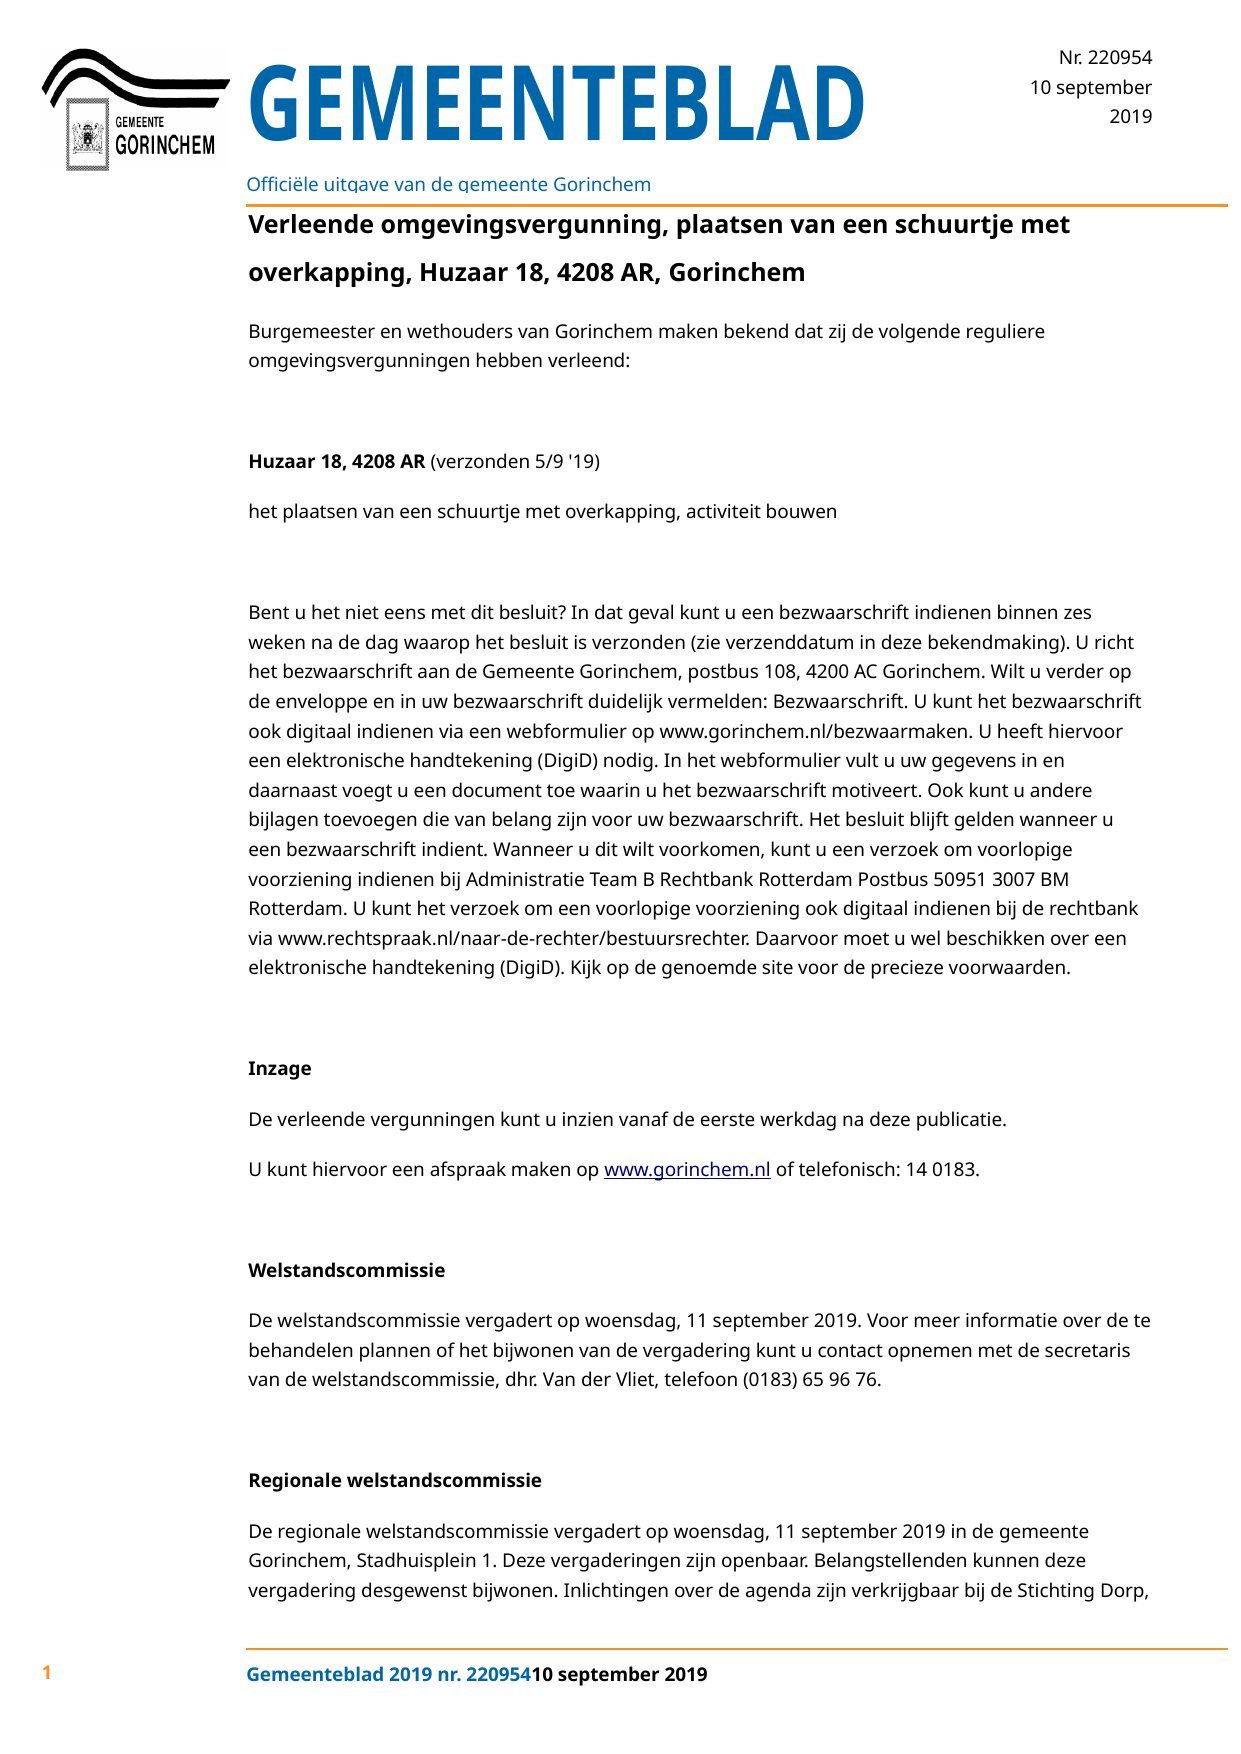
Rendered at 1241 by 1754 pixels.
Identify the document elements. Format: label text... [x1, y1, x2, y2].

text De welstandscommissie vergadert op woensdag, 11 september 2019. Voor meer informatie over de te behandelen plannen of het bijwonen van de vergadering kunt u contact opnemen met de secretaris van de welstandscommissie, dhr. Van der Vliet, telefoon (0183) 65 96 76. [248, 1307, 1152, 1392]
text het plaatsen van een schuurtje met overkapping, activiteit bouwen [248, 499, 1152, 524]
text Regionale welstandscommissie [248, 1467, 1152, 1493]
text De verleende vergunningen kunt u inzien vanaf de eerste werkdag na deze publicatie. [248, 1106, 1152, 1132]
text Huzaar 18, 4208 AR (verzonden 5/9 '19) [248, 448, 1152, 474]
picture [41, 47, 231, 172]
text U kunt hiervoor een afspraak maken op www.gorinchem.nl of telefonisch: 14 0183. [248, 1156, 1152, 1182]
text Verleende omgevingsvergunning, plaatsen van een schuurtje met overkapping, Huzaar 18, 4208 AR, Gorinchem [248, 207, 1152, 288]
text Burgemeester en wethouders van Gorinchem maken bekend dat zij de volgende reguliere omgevingsvergunningen hebben verleend: [248, 318, 1152, 373]
text Bent u het niet eens met dit besluit? In dat geval kunt u een bezwaarschrift indienen binnen zes weken na de dag waarop het besluit is verzonden (zie verzenddatum in deze bekendmaking). U richt het bezwaarschrift aan de Gemeente Gorinchem, postbus 108, 4200 AC Gorinchem. Wilt u verder op de enveloppe en in uw bezwaarschrift duidelijk vermelden: Bezwaarschrift. U kunt het bezwaarschrift ook digitaal indienen via een webformulier op www.gorinchem.nl/bezwaarmaken. U heeft hiervoor een elektronische handtekening (DigiD) nodig. In het webformulier vult u uw gegevens in en daarnaast voegt u een document toe waarin u het bezwaarschrift motiveert. Ook kunt u andere bijlagen toevoegen die van belang zijn voor uw bezwaarschrift. Het besluit blijft gelden wanneer u een bezwaarschrift indient. Wanneer u dit wilt voorkomen, kunt u een verzoek om voorlopige voorziening indienen bij Administratie Team B Rechtbank Rotterdam Postbus 50951 3007 BM Rotterdam. U kunt het verzoek om een voorlopige voorziening ook digitaal indienen bij de rechtbank via www.rechtspraak.nl/naar-de-rechter/bestuursrechter. Daarvoor moet u wel beschikken over een elektronische handtekening (DigiD). Kijk op de genoemde site voor de precieze voorwaarden. [248, 599, 1152, 980]
text Welstandscommissie [248, 1257, 1152, 1283]
text Inzage [248, 1055, 1152, 1081]
text De regionale welstandscommissie vergadert op woensdag, 11 september 2019 in de gemeente Gorinchem, Stadhuisplein 1. Deze vergaderingen zijn openbaar. Belangstellenden kunnen deze vergadering desgewenst bijwonen. Inlichtingen over de agenda zijn verkrijgbaar bij de Stichting Dorp, [248, 1518, 1152, 1603]
